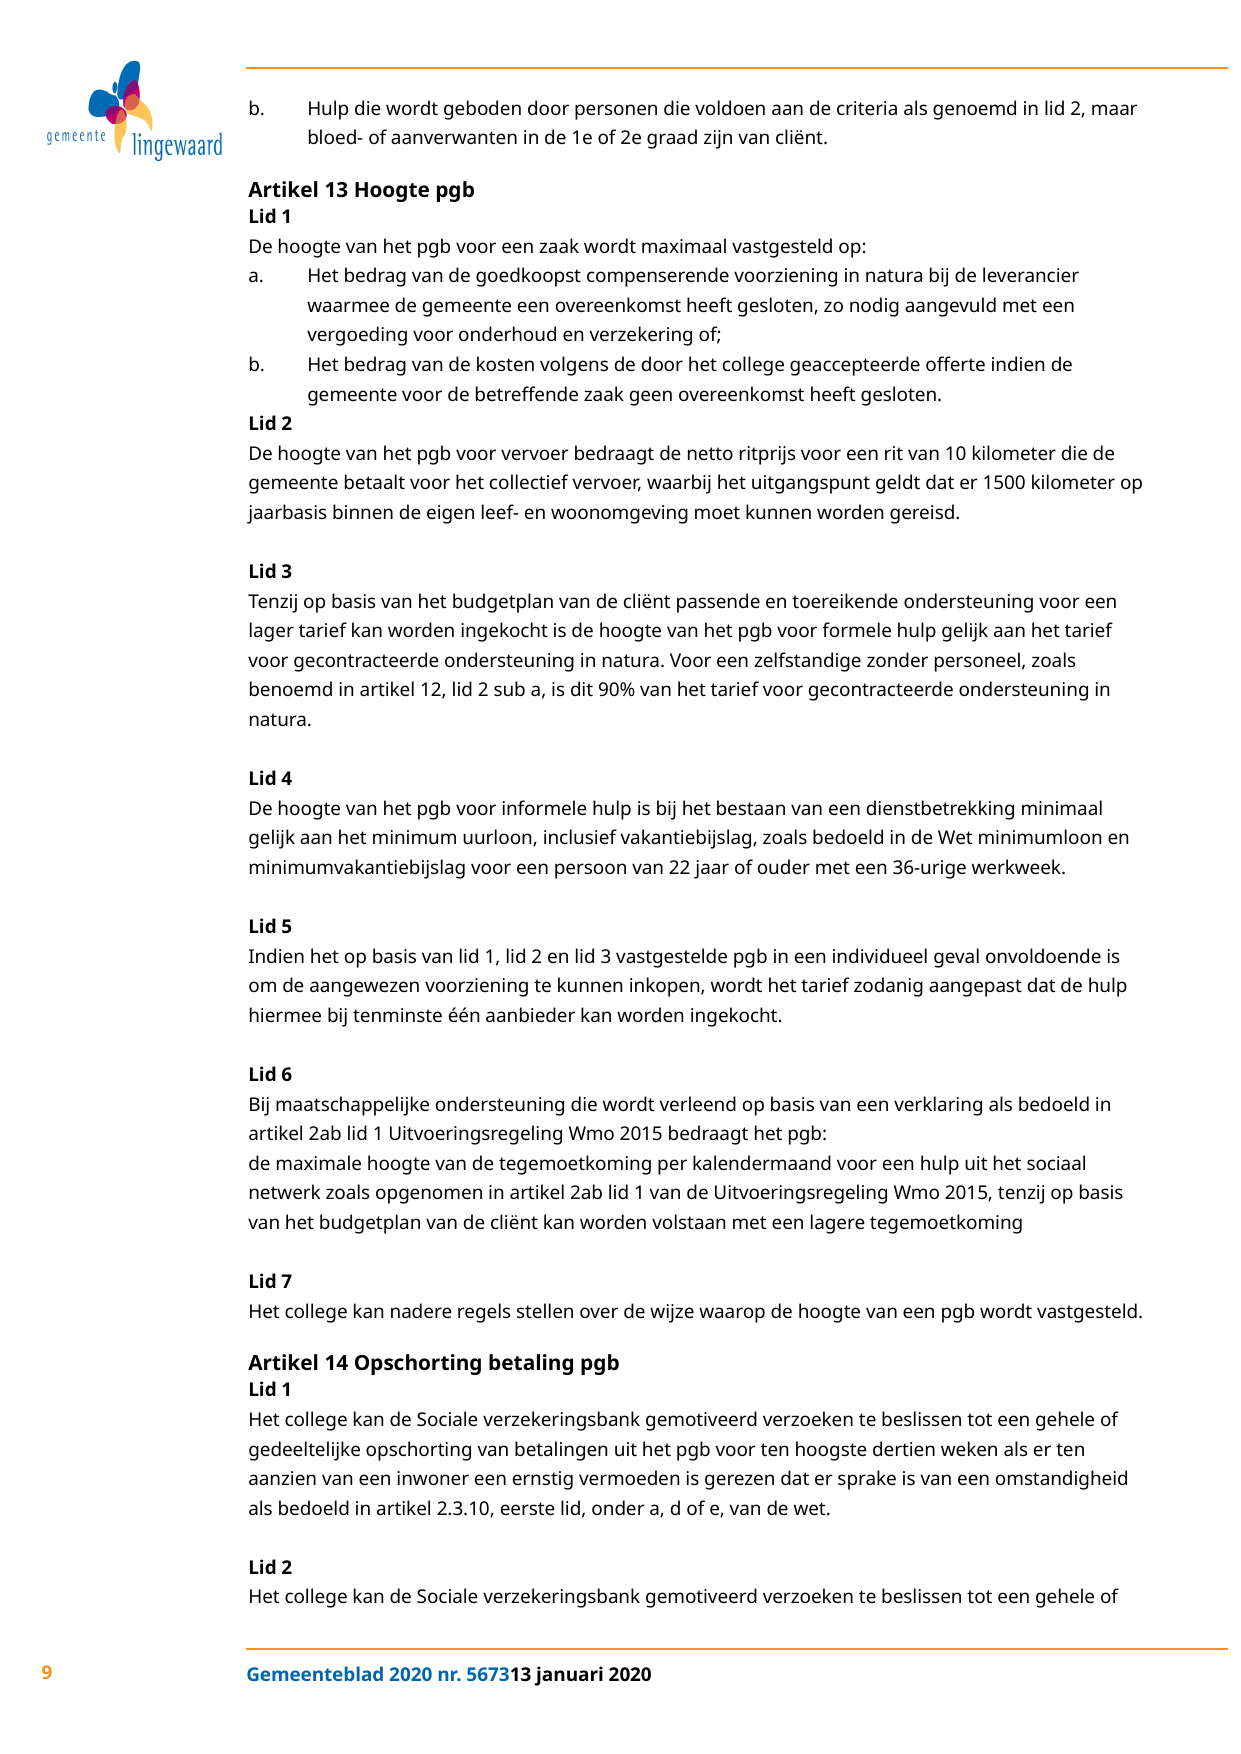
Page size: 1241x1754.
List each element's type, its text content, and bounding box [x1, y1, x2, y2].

text Lid 1 [248, 203, 1152, 229]
text Lid 2 [248, 1554, 1152, 1580]
picture [41, 47, 231, 172]
text Artikel 14 Opschorting betaling pgb [248, 1348, 1152, 1377]
list Het bedrag van de kosten volgens de door het college geaccepteerde offerte indien de gemeente voor de betreffende zaak geen overeenkomst heeft gesloten. [248, 351, 1152, 406]
list Het bedrag van de goedkoopst compenserende voorziening in natura bij de leverancier waarmee de gemeente een overeenkomst heeft gesloten, zo nodig aangevuld met een vergoeding voor onderhoud en verzekering of; [248, 262, 1152, 347]
text de maximale hoogte van de tegemoetkoming per kalendermaand voor een hulp uit het sociaal netwerk zoals opgenomen in artikel 2ab lid 1 van de Uitvoeringsregeling Wmo 2015, tenzij op basis van het budgetplan van de cliënt kan worden volstaan met een lagere tegemoetkoming [248, 1150, 1152, 1235]
text De hoogte van het pgb voor een zaak wordt maximaal vastgesteld op: [248, 233, 1152, 258]
text De hoogte van het pgb voor informele hulp is bij het bestaan van een dienstbetrekking minimaal gelijk aan het minimum uurloon, inclusief vakantiebijslag, zoals bedoeld in de Wet minimumloon en minimumvakantiebijslag voor een persoon van 22 jaar of ouder met een 36-urige werkweek. [248, 795, 1152, 880]
text Lid 5 [248, 913, 1152, 939]
text Lid 4 [248, 765, 1152, 791]
list Hulp die wordt geboden door personen die voldoen aan de criteria als genoemd in lid 2, maar bloed- of aanverwanten in de 1e of 2e graad zijn van cliënt. [248, 95, 1152, 150]
text Lid 1 [248, 1377, 1152, 1402]
text Indien het op basis van lid 1, lid 2 en lid 3 vastgestelde pgb in een individueel geval onvoldoende is om de aangewezen voorziening te kunnen inkopen, wordt het tarief zodanig aangepast dat de hulp hiermee bij tenminste één aanbieder kan worden ingekocht. [248, 943, 1152, 1028]
text Het college kan de Sociale verzekeringsbank gemotiveerd verzoeken te beslissen tot een gehele of gedeeltelijke opschorting van betalingen uit het pgb voor ten hoogste dertien weken als er ten aanzien van een inwoner een ernstig vermoeden is gerezen dat er sprake is van een omstandigheid als bedoeld in artikel 2.3.10, eerste lid, onder a, d of e, van de wet. [248, 1406, 1152, 1521]
text De hoogte van het pgb voor vervoer bedraagt de netto ritprijs voor een rit van 10 kilometer die de gemeente betaalt voor het collectief vervoer, waarbij het uitgangspunt geldt dat er 1500 kilometer op jaarbasis binnen de eigen leef- en woonomgeving moet kunnen worden gereisd. [248, 440, 1152, 525]
text Lid 2 [248, 410, 1152, 436]
text Lid 7 [248, 1268, 1152, 1294]
text Lid 6 [248, 1061, 1152, 1087]
text Het college kan de Sociale verzekeringsbank gemotiveerd verzoeken te beslissen tot een gehele of [248, 1584, 1152, 1609]
text Lid 3 [248, 558, 1152, 584]
text Bij maatschappelijke ondersteuning die wordt verleend op basis van een verklaring als bedoeld in artikel 2ab lid 1 Uitvoeringsregeling Wmo 2015 bedraagt het pgb: [248, 1091, 1152, 1146]
text Artikel 13 Hoogte pgb [248, 175, 1152, 203]
text Het college kan nadere regels stellen over de wijze waarop de hoogte van een pgb wordt vastgesteld. [248, 1298, 1152, 1323]
text Tenzij op basis van het budgetplan van de cliënt passende en toereikende ondersteuning voor een lager tarief kan worden ingekocht is de hoogte van het pgb voor formele hulp gelijk aan het tarief voor gecontracteerde ondersteuning in natura. Voor een zelfstandige zonder personeel, zoals benoemd in artikel 12, lid 2 sub a, is dit 90% van het tarief voor gecontracteerde ondersteuning in natura. [248, 588, 1152, 732]
